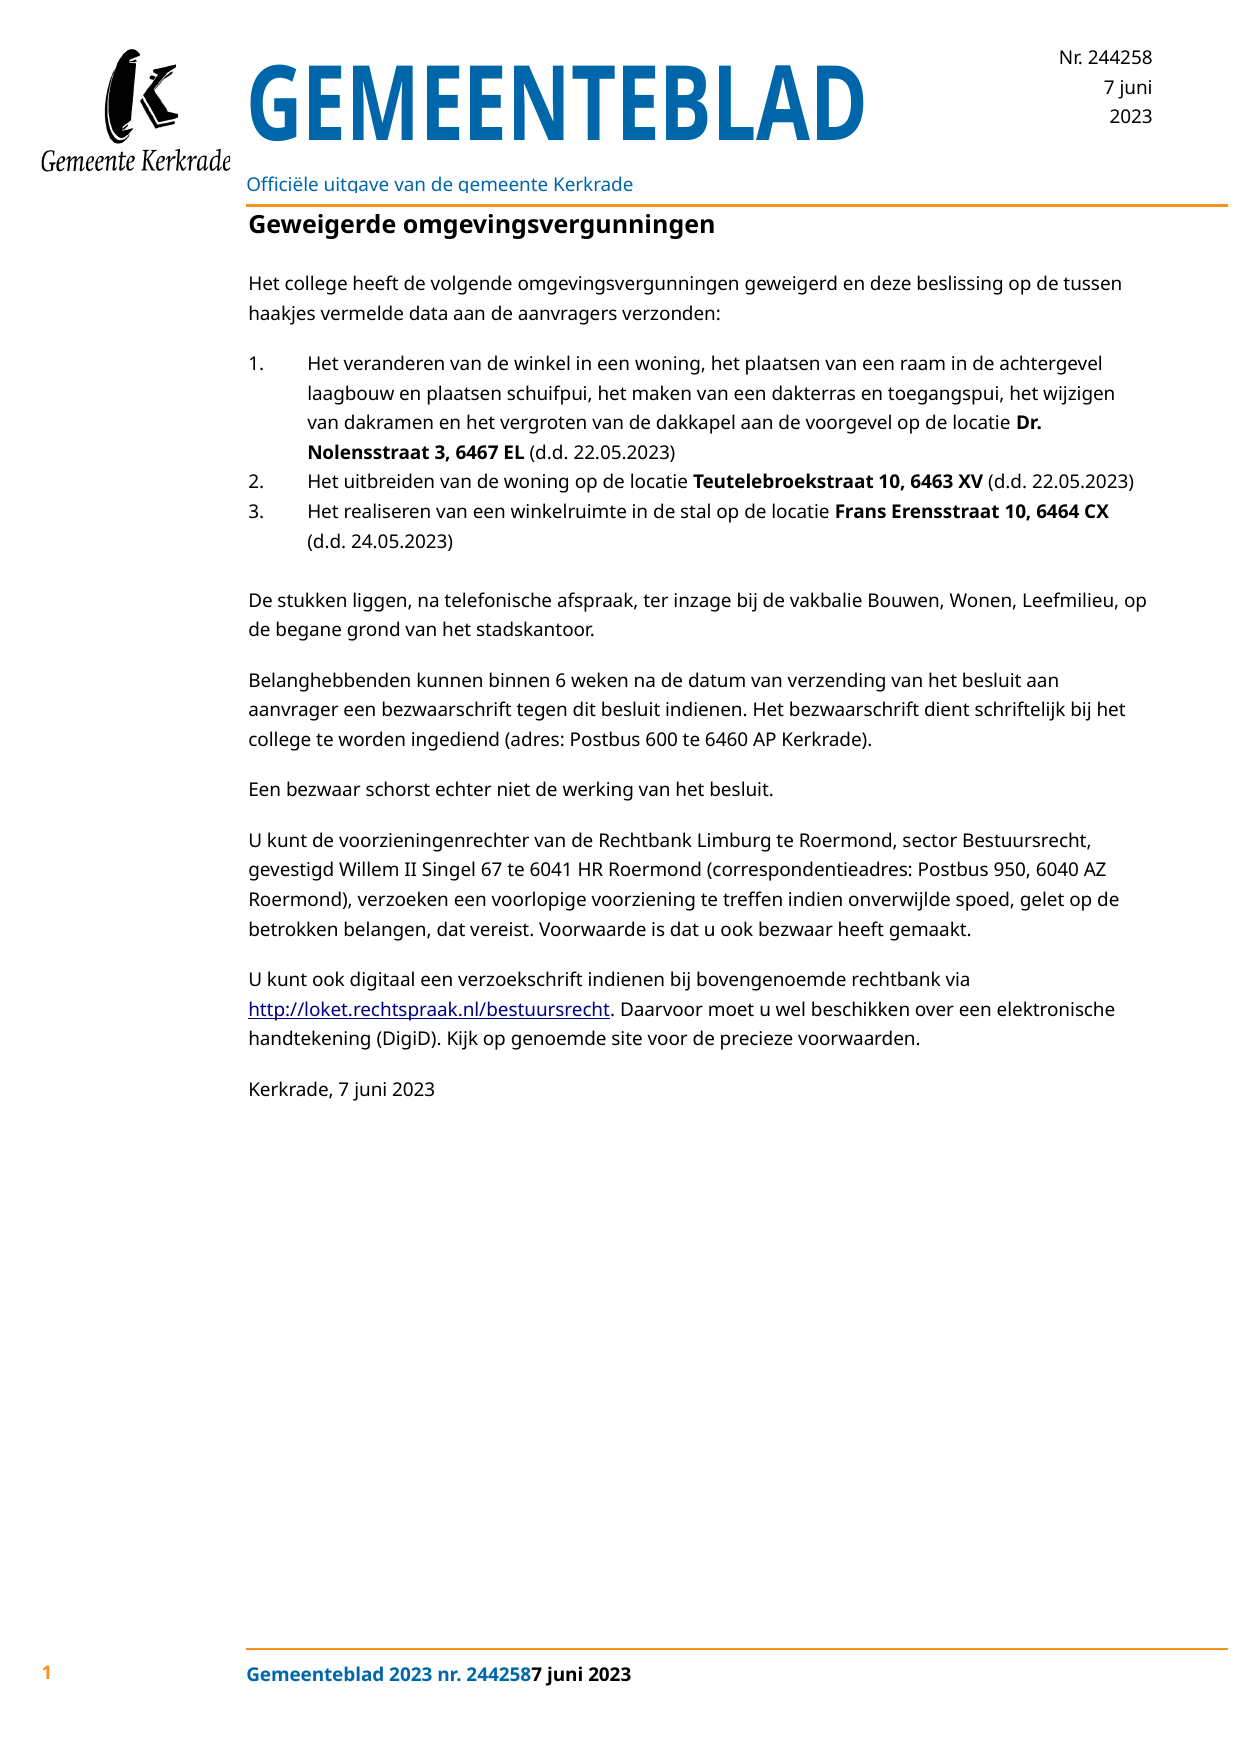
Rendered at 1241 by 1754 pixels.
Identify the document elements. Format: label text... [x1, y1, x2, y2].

list Het realiseren van een winkelruimte in de stal op de locatie Frans Erensstraat 10, 6464 CX (d.d. 24.05.2023) [248, 498, 1152, 553]
text U kunt de voorzieningenrechter van de Rechtbank Limburg te Roermond, sector Bestuursrecht, gevestigd Willem II Singel 67 te 6041 HR Roermond (correspondentieadres: Postbus 950, 6040 AZ Roermond), verzoeken een voorlopige voorziening te treffen indien onverwijlde spoed, gelet op de betrokken belangen, dat vereist. Voorwaarde is dat u ook bezwaar heeft gemaakt. [248, 827, 1152, 941]
picture [41, 47, 231, 172]
text Belanghebbenden kunnen binnen 6 weken na de datum van verzending van het besluit aan aanvrager een bezwaarschrift tegen dit besluit indienen. Het bezwaarschrift dient schriftelijk bij het college te worden ingediend (adres: Postbus 600 te 6460 AP Kerkrade). [248, 667, 1152, 752]
text Een bezwaar schorst echter niet de werking van het besluit. [248, 777, 1152, 802]
text De stukken liggen, na telefonische afspraak, ter inzage bij de vakbalie Bouwen, Wonen, Leefmilieu, op de begane grond van het stadskantoor. [248, 587, 1152, 642]
text Kerkrade, 7 juni 2023 [248, 1076, 1152, 1101]
text Het college heeft de volgende omgevingsvergunningen geweigerd en deze beslissing op de tussen haakjes vermelde data aan de aanvragers verzonden: [248, 270, 1152, 326]
text U kunt ook digitaal een verzoekschrift indienen bij bovengenoemde rechtbank via http://loket.rechtspraak.nl/bestuursrecht. Daarvoor moet u wel beschikken over een elektronische handtekening (DigiD). Kijk op genoemde site voor de precieze voorwaarden. [248, 966, 1152, 1051]
list Het uitbreiden van de woning op de locatie Teutelebroekstraat 10, 6463 XV (d.d. 22.05.2023) [248, 469, 1152, 494]
text Geweigerde omgevingsvergunningen [248, 207, 1152, 241]
list Het veranderen van de winkel in een woning, het plaatsen van een raam in de achtergevel laagbouw en plaatsen schuifpui, het maken van een dakterras en toegangspui, het wijzigen van dakramen en het vergroten van de dakkapel aan de voorgevel op de locatie Dr. Nolensstraat 3, 6467 EL (d.d. 22.05.2023) [248, 350, 1152, 465]
